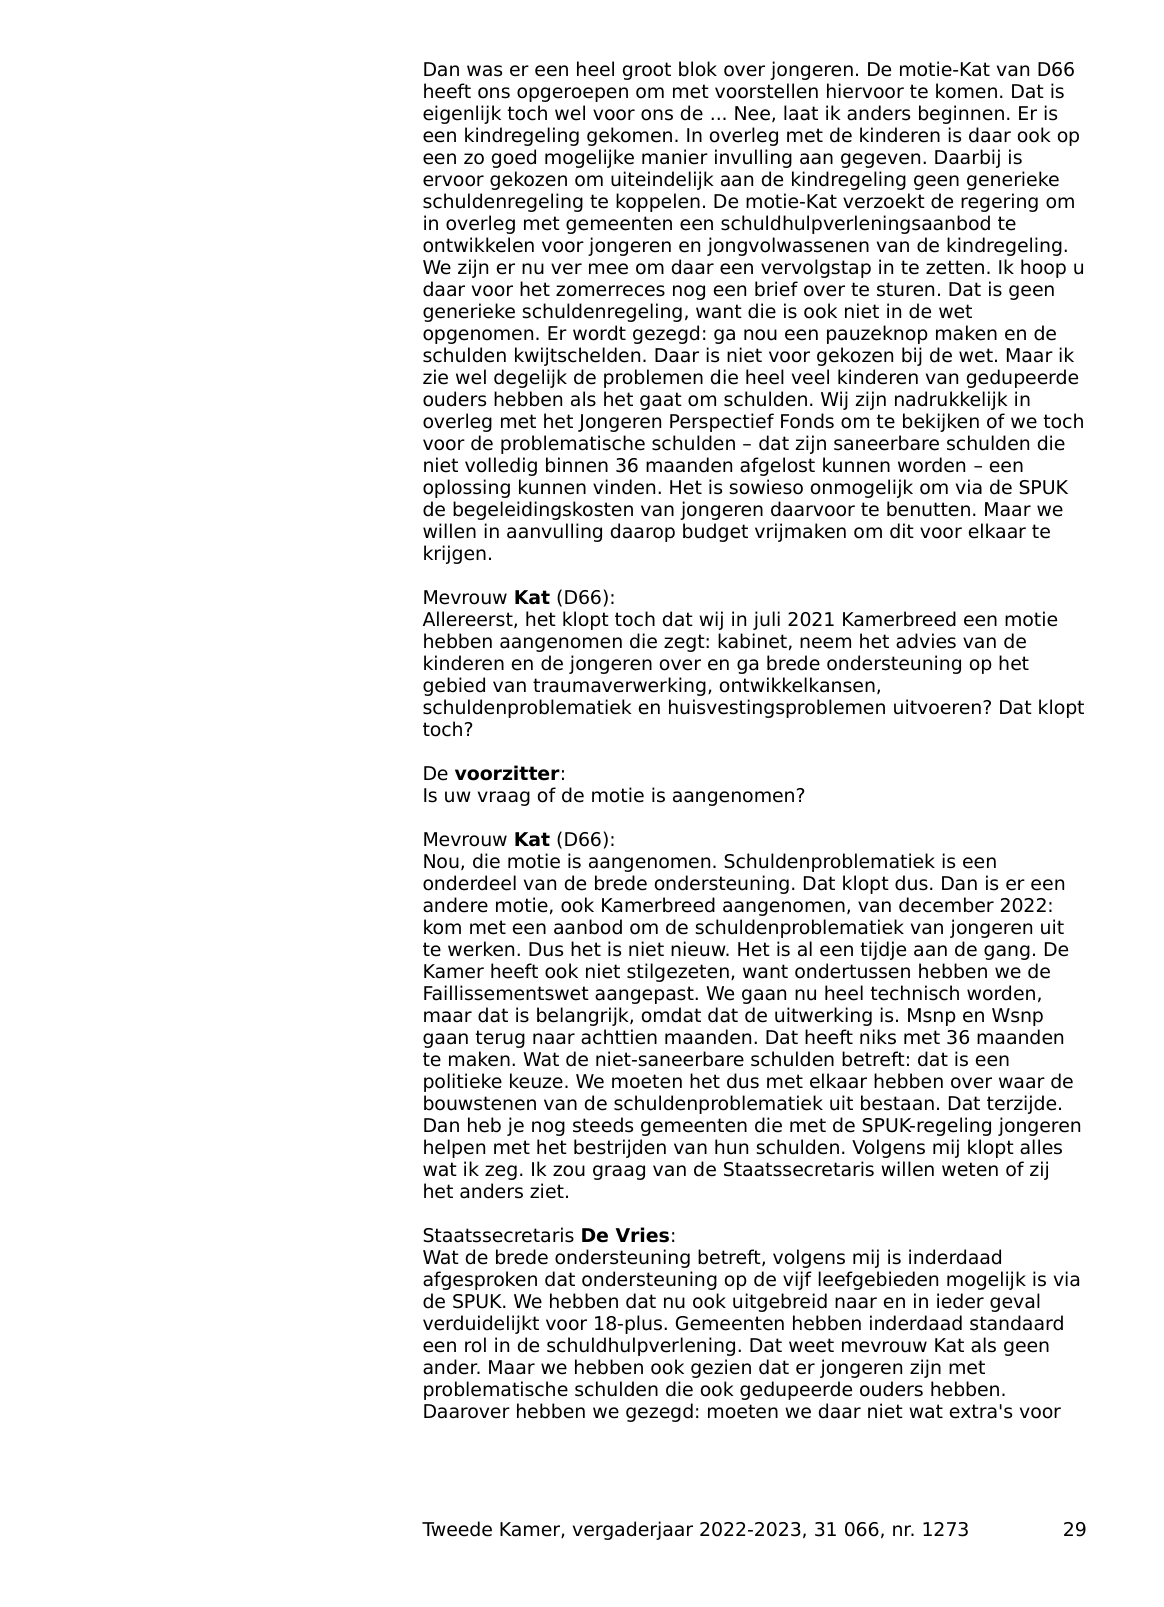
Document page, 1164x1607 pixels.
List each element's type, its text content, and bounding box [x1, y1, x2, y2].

text Staatssecretaris De Vries: [422, 1225, 1087, 1247]
text Mevrouw Kat (D66): [422, 829, 1087, 851]
text Allereerst, het klopt toch dat wij in juli 2021 Kamerbreed een motie hebben aangenomen die zegt: kabinet, neem het advies van de kinderen en de jongeren over en ga brede ondersteuning op het gebied van traumaverwerking, ontwikkelkansen, schuldenproblematiek en huisvestingsproblemen uitvoeren? Dat klopt toch? [422, 609, 1087, 741]
text Mevrouw Kat (D66): [422, 587, 1087, 609]
text Wat de brede ondersteuning betreft, volgens mij is inderdaad afgesproken dat ondersteuning op de vijf leefgebieden mogelijk is via de SPUK. We hebben dat nu ook uitgebreid naar en in ieder geval verduidelijkt voor 18-plus. Gemeenten hebben inderdaad standaard een rol in de schuldhulpverlening. Dat weet mevrouw Kat als geen ander. Maar we hebben ook gezien dat er jongeren zijn met problematische schulden die ook gedupeerde ouders hebben. Daarover hebben we gezegd: moeten we daar niet wat extra's voor [422, 1247, 1087, 1423]
text Is uw vraag of de motie is aangenomen? [422, 785, 1087, 807]
text Dan was er een heel groot blok over jongeren. De motie-Kat van D66 heeft ons opgeroepen om met voorstellen hiervoor te komen. Dat is eigenlijk toch wel voor ons de ... Nee, laat ik anders beginnen. Er is een kindregeling gekomen. In overleg met de kinderen is daar ook op een zo goed mogelijke manier invulling aan gegeven. Daarbij is ervoor gekozen om uiteindelijk aan de kindregeling geen generieke schuldenregeling te koppelen. De motie-Kat verzoekt de regering om in overleg met gemeenten een schuldhulpverleningsaanbod te ontwikkelen voor jongeren en jongvolwassenen van de kindregeling. We zijn er nu ver mee om daar een vervolgstap in te zetten. Ik hoop u daar voor het zomerreces nog een brief over te sturen. Dat is geen generieke schuldenregeling, want die is ook niet in de wet opgenomen. Er wordt gezegd: ga nou een pauzeknop maken en de schulden kwijtschelden. Daar is niet voor gekozen bij de wet. Maar ik zie wel degelijk de problemen die heel veel kinderen van gedupeerde ouders hebben als het gaat om schulden. Wij zijn nadrukkelijk in overleg met het Jongeren Perspectief Fonds om te bekijken of we toch voor de problematische schulden – dat zijn saneerbare schulden die niet volledig binnen 36 maanden afgelost kunnen worden – een oplossing kunnen vinden. Het is sowieso onmogelijk om via de SPUK de begeleidingskosten van jongeren daarvoor te benutten. Maar we willen in aanvulling daarop budget vrijmaken om dit voor elkaar te krijgen. [422, 59, 1087, 564]
text Nou, die motie is aangenomen. Schuldenproblematiek is een onderdeel van de brede ondersteuning. Dat klopt dus. Dan is er een andere motie, ook Kamerbreed aangenomen, van december 2022: kom met een aanbod om de schuldenproblematiek van jongeren uit te werken. Dus het is niet nieuw. Het is al een tijdje aan de gang. De Kamer heeft ook niet stilgezeten, want ondertussen hebben we de Faillissementswet aangepast. We gaan nu heel technisch worden, maar dat is belangrijk, omdat dat de uitwerking is. Msnp en Wsnp gaan terug naar achttien maanden. Dat heeft niks met 36 maanden te maken. Wat de niet-saneerbare schulden betreft: dat is een politieke keuze. We moeten het dus met elkaar hebben over waar de bouwstenen van de schuldenproblematiek uit bestaan. Dat terzijde. Dan heb je nog steeds gemeenten die met de SPUK-regeling jongeren helpen met het bestrijden van hun schulden. Volgens mij klopt alles wat ik zeg. Ik zou graag van de Staatssecretaris willen weten of zij het anders ziet. [422, 851, 1087, 1203]
text De voorzitter: [422, 763, 1087, 785]
